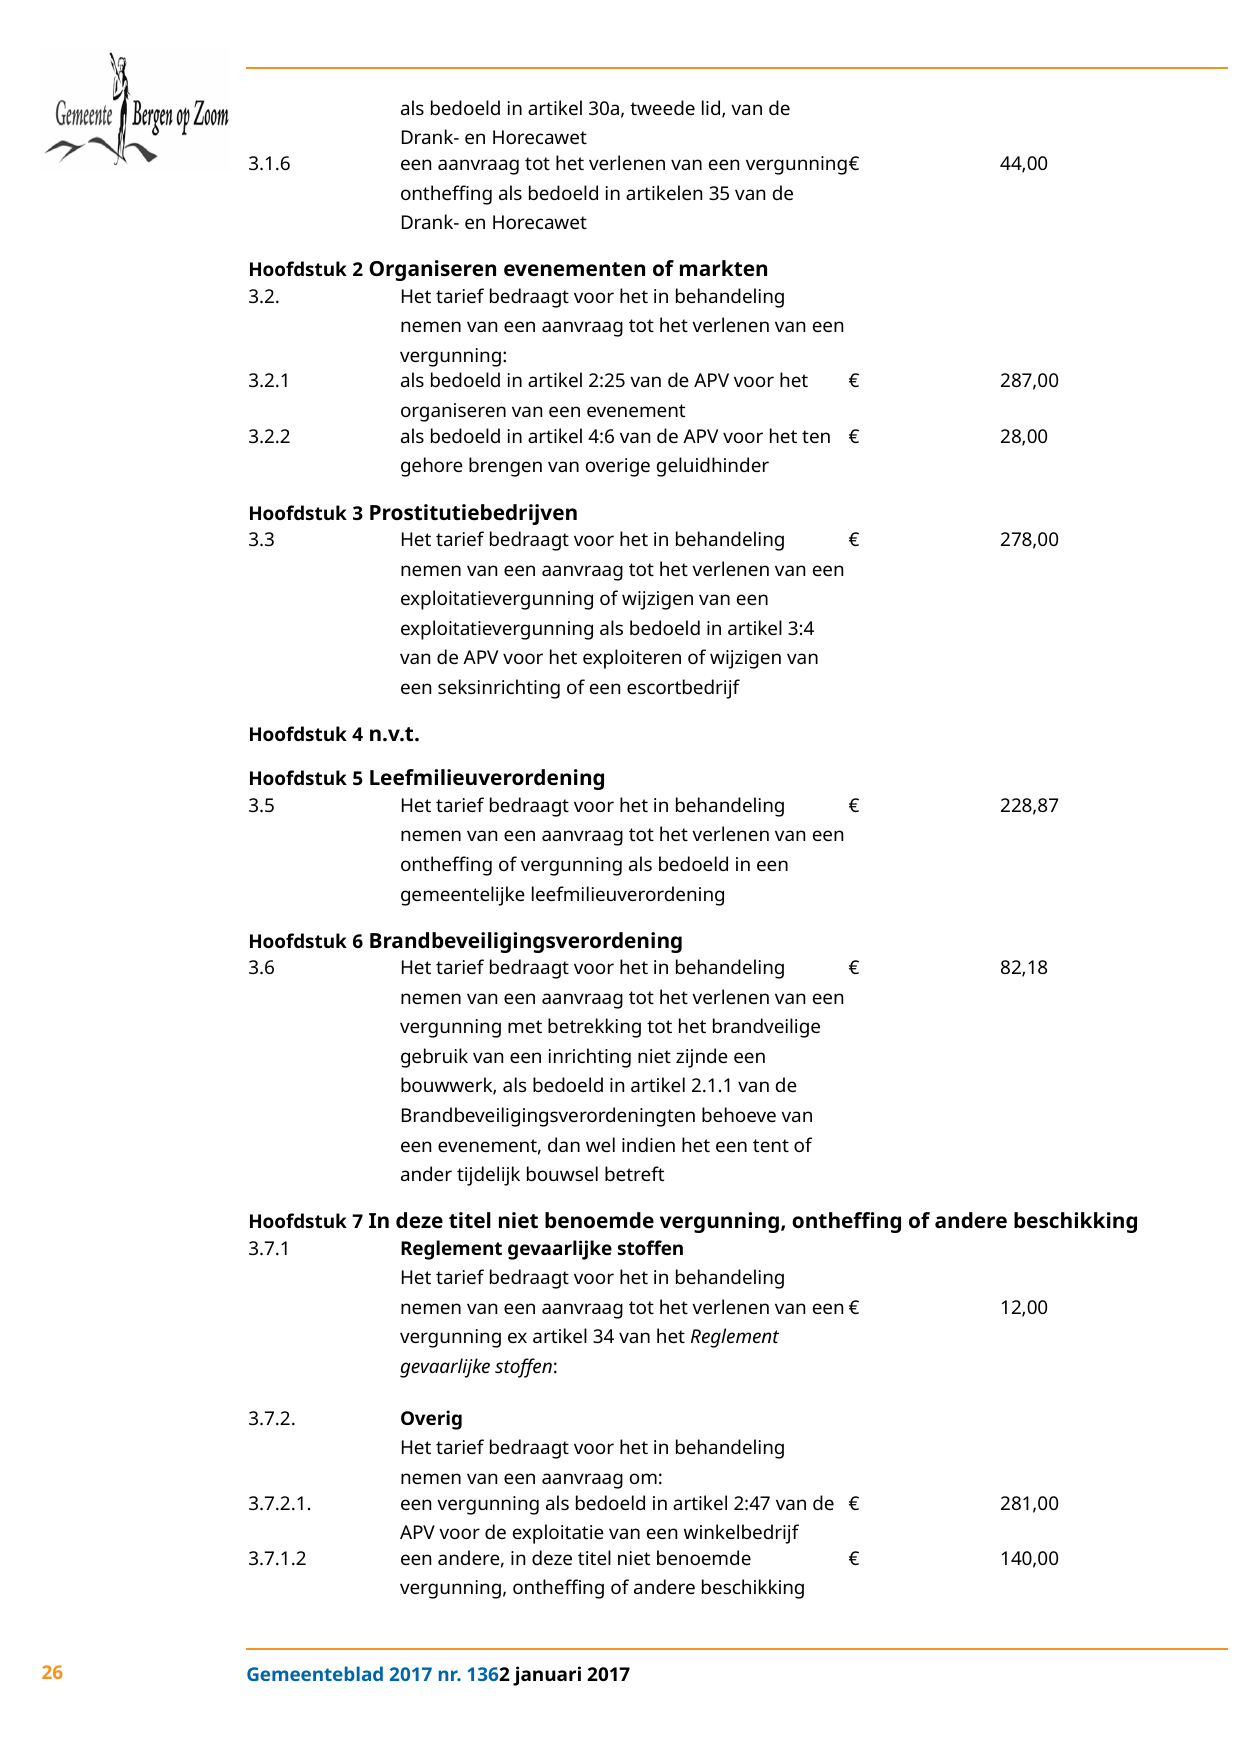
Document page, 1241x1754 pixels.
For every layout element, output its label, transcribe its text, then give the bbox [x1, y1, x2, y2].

text Hoofdstuk 2 Organiseren evenementen of markten [248, 254, 1152, 283]
table_header Reglement gevaarlijke stoffen Het tarief bedraagt voor het in behandeling nemen van een aanvraag tot het verlenen van een vergunning ex artikel 34 van het Reglement gevaarlijke stoffen: [400, 1235, 848, 1379]
table_cell [1000, 1405, 1152, 1490]
table_cell 44,00 [1000, 150, 1152, 235]
table_header 278,00 [1000, 526, 1152, 700]
table_header 82,18 [1000, 954, 1152, 1187]
table_cell 3.1.6 [248, 150, 400, 235]
table_cell 3.7.2.1. [248, 1490, 400, 1545]
table_header Het tarief bedraagt voor het in behandeling nemen van een aanvraag tot het verlenen van een ontheffing of vergunning als bedoeld in een gemeentelijke leefmilieuverordening [400, 792, 848, 907]
table_cell 28,00 [1000, 423, 1152, 478]
table_cell Overig Het tarief bedraagt voor het in behandeling nemen van een aanvraag om: [400, 1405, 848, 1490]
table_header € [848, 954, 1000, 1187]
table_header [1000, 283, 1152, 368]
table_cell € [848, 1545, 1000, 1600]
table_cell als bedoeld in artikel 2:25 van de APV voor het organiseren van een evenement [400, 368, 848, 423]
table_cell [848, 95, 1000, 150]
text Hoofdstuk 3 Prostitutiebedrijven [248, 498, 1152, 526]
table_header Het tarief bedraagt voor het in behandeling nemen van een aanvraag tot het verlenen van een vergunning met betrekking tot het brandveilige gebruik van een inrichting niet zijnde een bouwwerk, als bedoeld in artikel 2.1.1 van de Brandbeveiligingsverordeningten behoeve van een evenement, dan wel indien het een tent of ander tijdelijk bouwsel betreft [400, 954, 848, 1187]
table_cell 281,00 [1000, 1490, 1152, 1545]
table_header € [848, 792, 1000, 907]
table_cell € [848, 150, 1000, 235]
table_header 3.5 [248, 792, 400, 907]
table_cell [848, 1405, 1000, 1490]
table_cell [1000, 95, 1152, 150]
table_header 3.7.1 [248, 1235, 400, 1379]
table_header € [848, 1235, 1000, 1379]
table_cell een andere, in deze titel niet benoemde vergunning, ontheffing of andere beschikking [400, 1545, 848, 1600]
table_header [848, 283, 1000, 368]
table_header Het tarief bedraagt voor het in behandeling nemen van een aanvraag tot het verlenen van een exploitatievergunning of wijzigen van een exploitatievergunning als bedoeld in artikel 3:4 van de APV voor het exploiteren of wijzigen van een seksinrichting of een escortbedrijf [400, 526, 848, 700]
table_cell € [848, 1490, 1000, 1545]
table_cell [248, 95, 400, 150]
table_cell als bedoeld in artikel 30a, tweede lid, van de Drank- en Horecawet [400, 95, 848, 150]
table_cell [848, 1379, 1000, 1405]
text Hoofdstuk 7 In deze titel niet benoemde vergunning, ontheffing of andere beschikking [248, 1206, 1152, 1235]
table_header € [848, 526, 1000, 700]
table_cell € [848, 423, 1000, 478]
table_cell als bedoeld in artikel 4:6 van de APV voor het ten gehore brengen van overige geluidhinder [400, 423, 848, 478]
table_header 228,87 [1000, 792, 1152, 907]
table_cell 3.2.1 [248, 368, 400, 423]
text Hoofdstuk 4 n.v.t. [248, 719, 1152, 747]
table_cell een aanvraag tot het verlenen van een vergunning ontheffing als bedoeld in artikelen 35 van de Drank- en Horecawet [400, 150, 848, 235]
table_cell [1000, 1379, 1152, 1405]
table_cell een vergunning als bedoeld in artikel 2:47 van de APV voor de exploitatie van een winkelbedrijf [400, 1490, 848, 1545]
text Hoofdstuk 5 Leefmilieuverordening [248, 763, 1152, 792]
table_header 3.2. [248, 283, 400, 368]
table_cell 3.7.2. [248, 1405, 400, 1490]
picture [41, 47, 231, 172]
table_cell 140,00 [1000, 1545, 1152, 1600]
table_cell 287,00 [1000, 368, 1152, 423]
table_cell 3.2.2 [248, 423, 400, 478]
table_header 3.6 [248, 954, 400, 1187]
table_header 3.3 [248, 526, 400, 700]
table_cell 3.7.1.2 [248, 1545, 400, 1600]
table_header 12,00 [1000, 1235, 1152, 1379]
table_cell [248, 1379, 400, 1405]
table_header Het tarief bedraagt voor het in behandeling nemen van een aanvraag tot het verlenen van een vergunning: [400, 283, 848, 368]
table_cell [400, 1379, 848, 1405]
text Hoofdstuk 6 Brandbeveiligingsverordening [248, 926, 1152, 954]
table_cell € [848, 368, 1000, 423]
